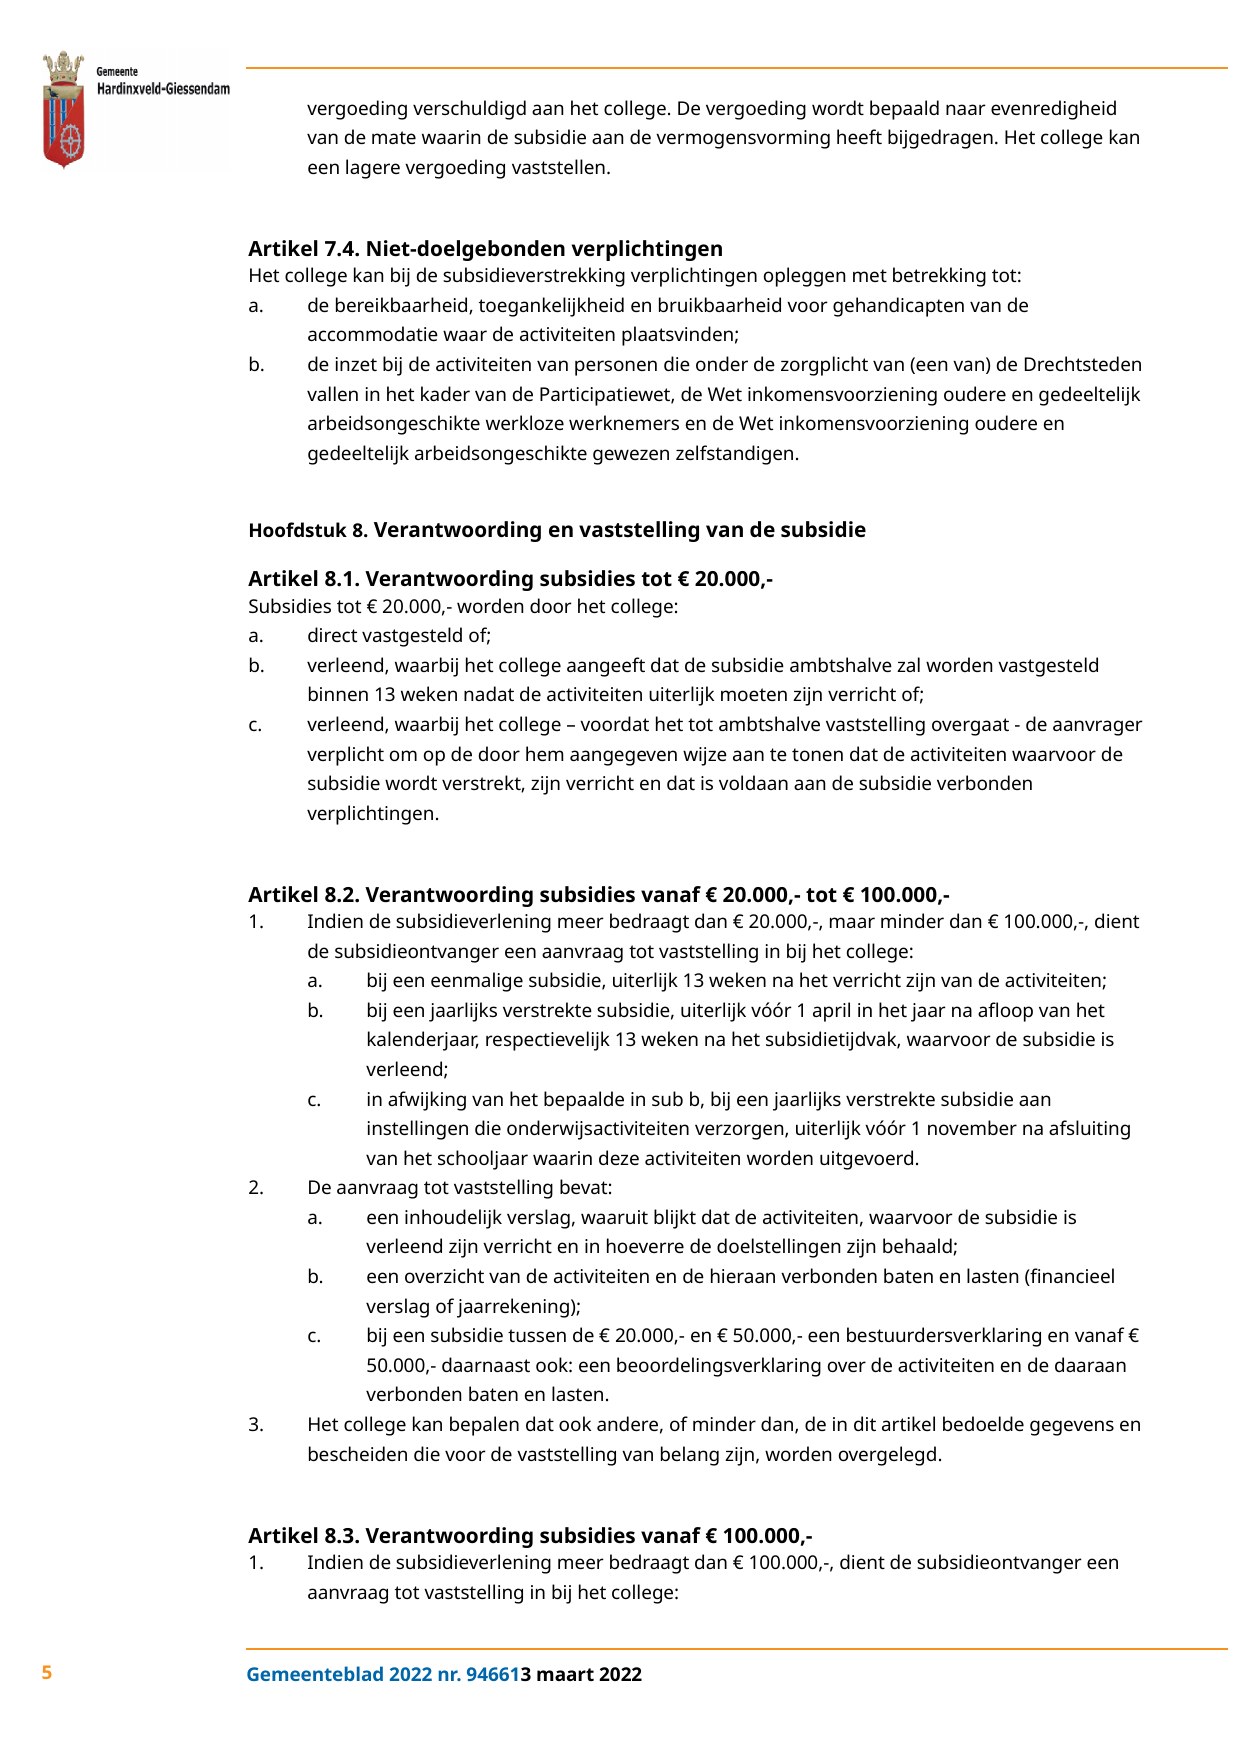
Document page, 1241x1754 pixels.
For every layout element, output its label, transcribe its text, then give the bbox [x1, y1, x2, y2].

text Hoofdstuk 8. Verantwoording en vaststelling van de subsidie [248, 515, 1152, 543]
list bij een jaarlijks verstrekte subsidie, uiterlijk vóór 1 april in het jaar na afloop van het kalenderjaar, respectievelijk 13 weken na het subsidietijdvak, waarvoor de subsidie is verleend; [307, 997, 1152, 1082]
text Het college kan bij de subsidieverstrekking verplichtingen opleggen met betrekking tot: [248, 262, 1152, 288]
list bij een subsidie tussen de € 20.000,- en € 50.000,- een bestuurdersverklaring en vanaf € 50.000,- daarnaast ook: een beoordelingsverklaring over de activiteiten en de daaraan verbonden baten en lasten. [307, 1322, 1152, 1407]
list De aanvraag tot vaststelling bevat: [248, 1174, 1152, 1200]
text Artikel 7.4. Niet-doelgebonden verplichtingen [248, 234, 1152, 262]
list verleend, waarbij het college aangeeft dat de subsidie ambtshalve zal worden vastgesteld binnen 13 weken nadat de activiteiten uiterlijk moeten zijn verricht of; [248, 652, 1152, 707]
list Het college kan bepalen dat ook andere, of minder dan, de in dit artikel bedoelde gegevens en bescheiden die voor de vaststelling van belang zijn, worden overgelegd. [248, 1411, 1152, 1467]
list direct vastgesteld of; [248, 622, 1152, 648]
text Subsidies tot € 20.000,- worden door het college: [248, 593, 1152, 618]
list de bereikbaarheid, toegankelijkheid en bruikbaarheid voor gehandicapten van de accommodatie waar de activiteiten plaatsvinden; [248, 292, 1152, 347]
list bij een eenmalige subsidie, uiterlijk 13 weken na het verricht zijn van de activiteiten; [307, 967, 1152, 993]
list vergoeding verschuldigd aan het college. De vergoeding wordt bepaald naar evenredigheid van de mate waarin de subsidie aan de vermogensvorming heeft bijgedragen. Het college kan een lagere vergoeding vaststellen. [248, 95, 1152, 180]
picture [41, 47, 231, 172]
list in afwijking van het bepaalde in sub b, bij een jaarlijks verstrekte subsidie aan instellingen die onderwijsactiviteiten verzorgen, uiterlijk vóór 1 november na afsluiting van het schooljaar waarin deze activiteiten worden uitgevoerd. [307, 1086, 1152, 1171]
list Indien de subsidieverlening meer bedraagt dan € 100.000,-, dient de subsidieontvanger een aanvraag tot vaststelling in bij het college: [248, 1549, 1152, 1604]
text Artikel 8.3. Verantwoording subsidies vanaf € 100.000,- [248, 1521, 1152, 1549]
list verleend, waarbij het college – voordat het tot ambtshalve vaststelling overgaat - de aanvrager verplicht om op de door hem aangegeven wijze aan te tonen dat de activiteiten waarvoor de subsidie wordt verstrekt, zijn verricht en dat is voldaan aan de subsidie verbonden verplichtingen. [248, 711, 1152, 826]
list de inzet bij de activiteiten van personen die onder de zorgplicht van (een van) de Drechtsteden vallen in het kader van de Participatiewet, de Wet inkomensvoorziening oudere en gedeeltelijk arbeidsongeschikte werkloze werknemers en de Wet inkomensvoorziening oudere en gedeeltelijk arbeidsongeschikte gewezen zelfstandigen. [248, 351, 1152, 466]
list een inhoudelijk verslag, waaruit blijkt dat de activiteiten, waarvoor de subsidie is verleend zijn verricht en in hoeverre de doelstellingen zijn behaald; [307, 1204, 1152, 1259]
list Indien de subsidieverlening meer bedraagt dan € 20.000,-, maar minder dan € 100.000,-, dient de subsidieontvanger een aanvraag tot vaststelling in bij het college: [248, 908, 1152, 964]
list een overzicht van de activiteiten en de hieraan verbonden baten en lasten (financieel verslag of jaarrekening); [307, 1263, 1152, 1319]
text Artikel 8.1. Verantwoording subsidies tot € 20.000,- [248, 564, 1152, 593]
text Artikel 8.2. Verantwoording subsidies vanaf € 20.000,- tot € 100.000,- [248, 880, 1152, 908]
